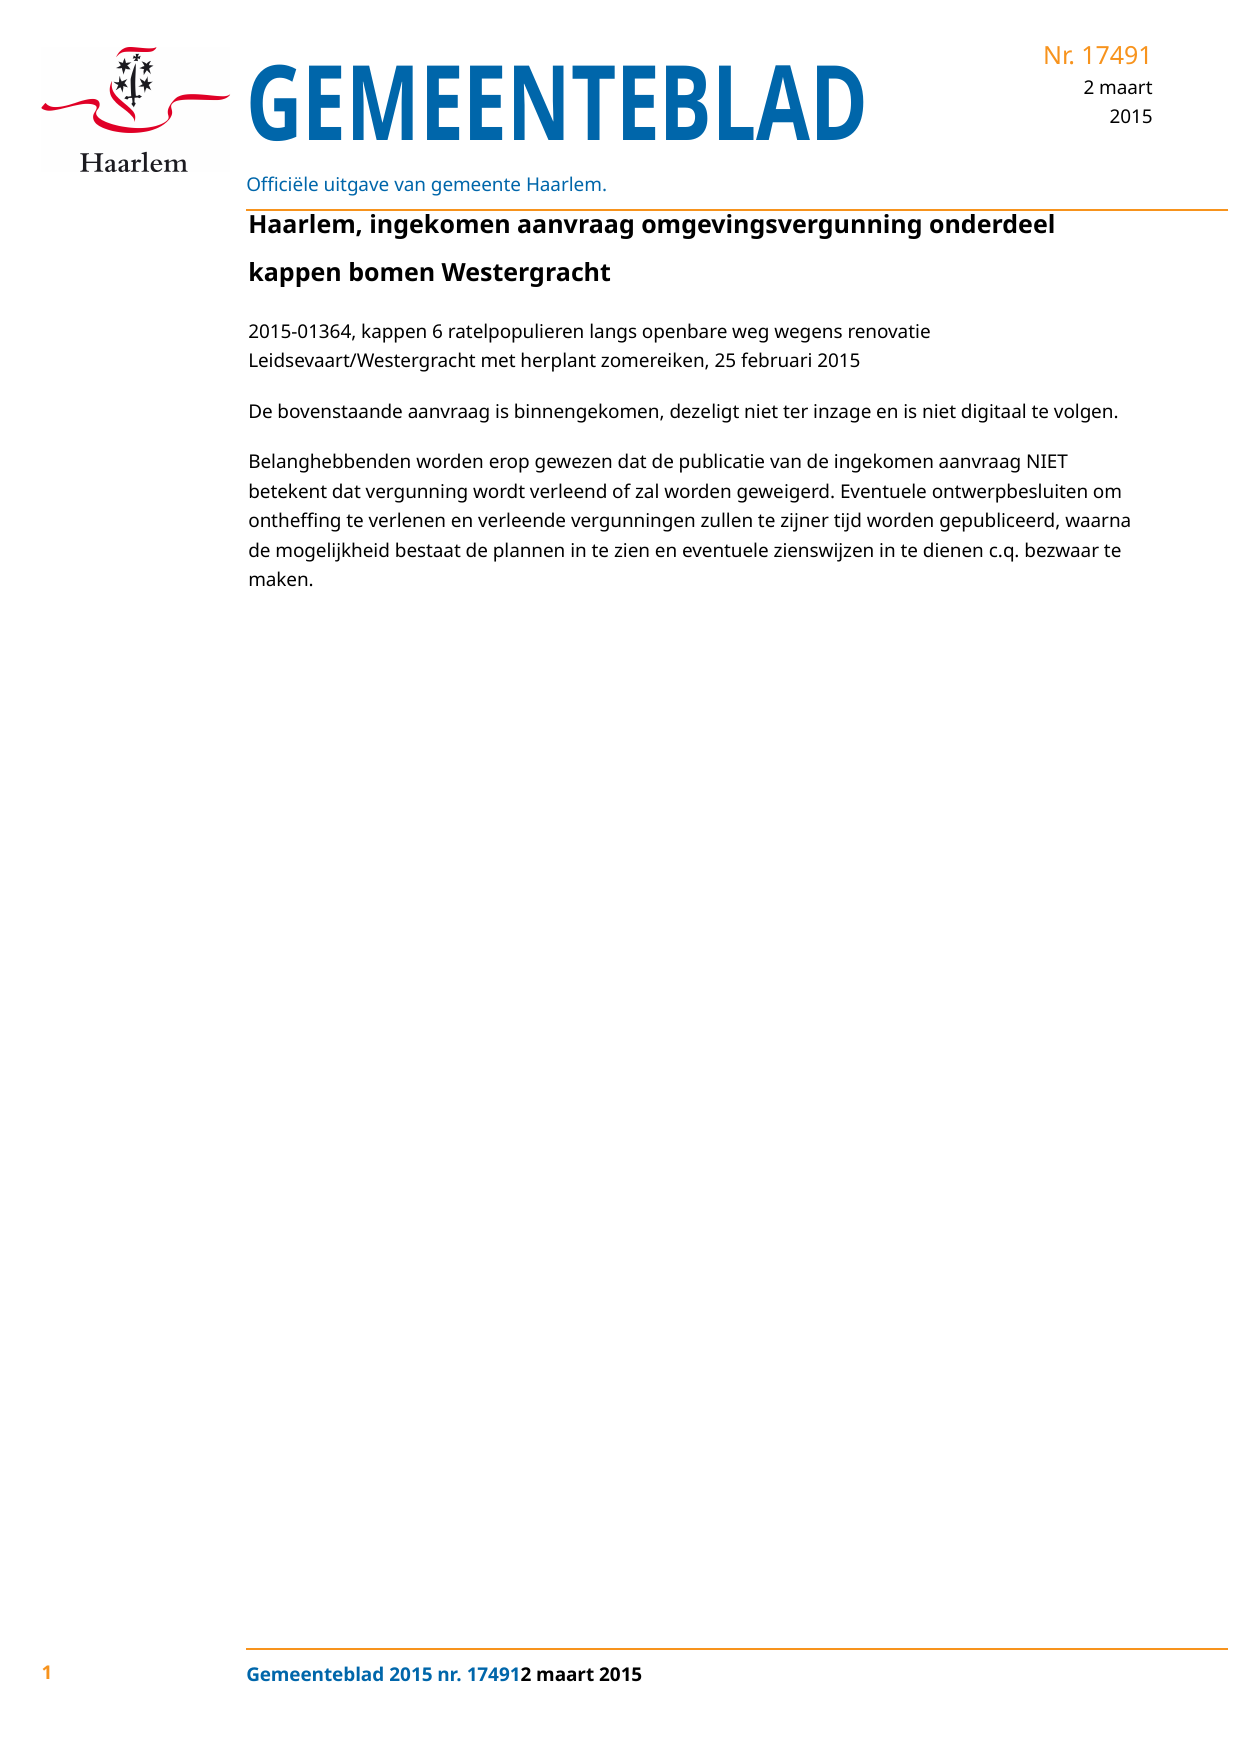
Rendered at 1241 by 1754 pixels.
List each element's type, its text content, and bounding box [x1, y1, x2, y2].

text Haarlem, ingekomen aanvraag omgevingsvergunning onderdeel kappen bomen Westergracht [248, 211, 1152, 288]
text Belanghebbenden worden erop gewezen dat de publicatie van de ingekomen aanvraag NIET betekent dat vergunning wordt verleend of zal worden geweigerd. Eventuele ontwerpbesluiten om ontheffing te verlenen en verleende vergunningen zullen te zijner tijd worden gepubliceerd, waarna de mogelijkheid bestaat de plannen in te zien en eventuele zienswijzen in te dienen c.q. bezwaar te maken. [248, 448, 1152, 592]
text 2015-01364, kappen 6 ratelpopulieren langs openbare weg wegens renovatie Leidsevaart/Westergracht met herplant zomereiken, 25 februari 2015 [248, 318, 1152, 373]
picture [41, 47, 231, 172]
text De bovenstaande aanvraag is binnengekomen, dezeligt niet ter inzage en is niet digitaal te volgen. [248, 398, 1152, 424]
